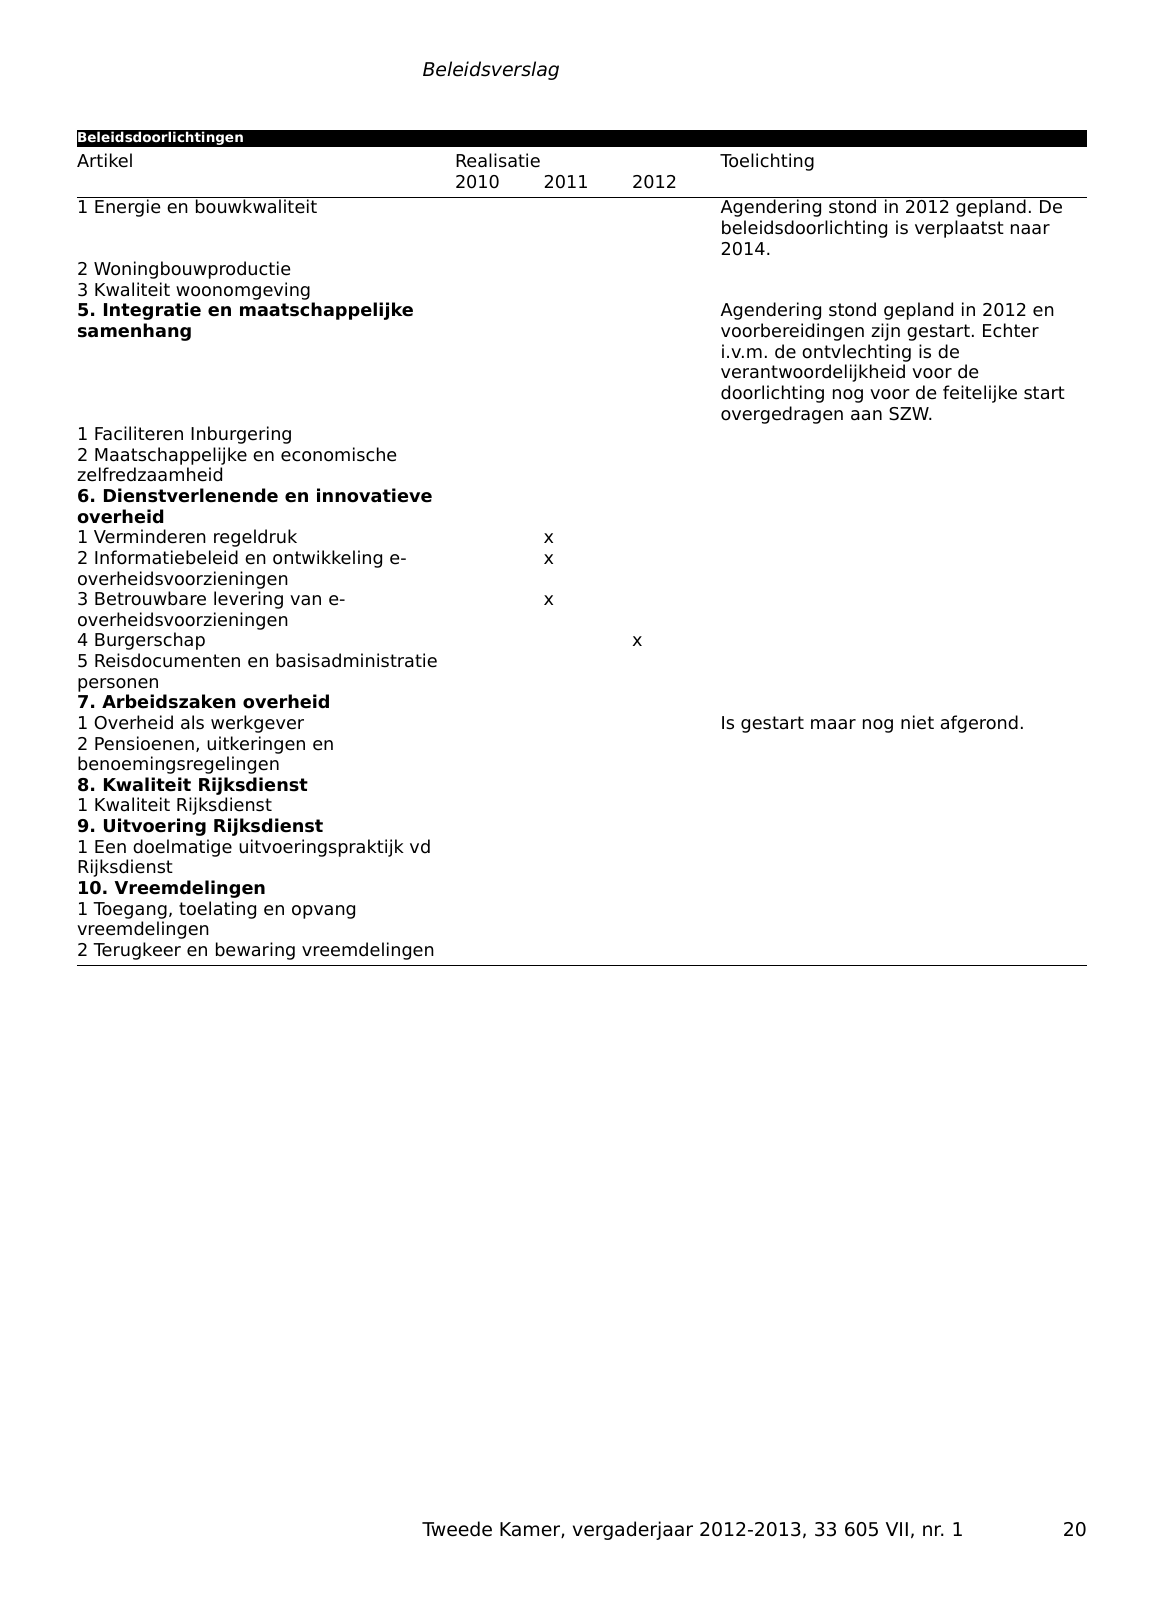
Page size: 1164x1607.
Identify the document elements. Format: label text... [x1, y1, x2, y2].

table_cell 1 Toegang, toelating en opvang vreemdelingen [77, 899, 449, 940]
table_cell x [538, 589, 626, 630]
table_cell 2 Terugkeer en bewaring vreemdelingen [77, 940, 449, 965]
table_cell 2 Woningbouwproductie [77, 259, 449, 280]
table_cell x [538, 548, 626, 589]
table_cell [715, 651, 1087, 692]
table_cell [449, 878, 537, 898]
table_cell [449, 795, 537, 816]
table_cell [715, 445, 1087, 486]
table_cell [715, 775, 1087, 795]
table_cell [715, 795, 1087, 816]
table_cell [449, 692, 537, 713]
table_cell [715, 259, 1087, 280]
table_cell [538, 692, 626, 713]
table_cell [626, 548, 714, 589]
table_cell [715, 630, 1087, 651]
table_cell [538, 259, 626, 280]
table_cell [715, 899, 1087, 940]
table_cell 4 Burgerschap [77, 630, 449, 651]
table_cell [715, 692, 1087, 713]
table_cell [626, 300, 714, 424]
table_cell [538, 878, 626, 898]
table_cell [715, 548, 1087, 589]
table_cell [538, 713, 626, 733]
table_cell 5. Integratie en maatschappelijke samenhang [77, 300, 449, 424]
table_cell [626, 445, 714, 486]
table_cell [715, 734, 1087, 775]
table_cell 1 Een doelmatige uitvoeringspraktijk vd Rijksdienst [77, 837, 449, 878]
table_cell [449, 548, 537, 589]
table_cell [538, 775, 626, 795]
table_cell [449, 527, 537, 548]
table_cell [626, 589, 714, 630]
table_cell [449, 589, 537, 630]
table_cell [538, 899, 626, 940]
table_cell [626, 198, 714, 259]
table_cell Agendering stond gepland in 2012 en voorbereidingen zijn gestart. Echter i.v.m. de ontvlechting is de verantwoordelijkheid voor de doorlichting nog voor de feitelijke start overgedragen aan SZW. [715, 300, 1087, 424]
table_cell 2010 [449, 172, 537, 197]
table_cell [715, 527, 1087, 548]
table_cell 1 Kwaliteit Rijksdienst [77, 795, 449, 816]
table_cell [626, 259, 714, 280]
table_cell Artikel [77, 147, 449, 172]
table_cell [449, 259, 537, 280]
table_cell 10. Vreemdelingen [77, 878, 449, 898]
table_cell [449, 775, 537, 795]
table_cell Agendering stond in 2012 gepland. De beleidsdoorlichting is verplaatst naar 2014. [715, 198, 1087, 259]
table_cell [715, 816, 1087, 837]
table_cell 2 Informatiebeleid en ontwikkeling e-overheidsvoorzieningen [77, 548, 449, 589]
table_cell [715, 589, 1087, 630]
table_cell 2012 [626, 172, 714, 197]
table_cell 1 Energie en bouwkwaliteit [77, 198, 449, 259]
table_cell Toelichting [715, 147, 1087, 172]
table_cell [538, 300, 626, 424]
table_cell [538, 816, 626, 837]
table_cell 5 Reisdocumenten en basisadministratie personen [77, 651, 449, 692]
table_cell [626, 878, 714, 898]
table_cell [449, 198, 537, 259]
table_cell [449, 816, 537, 837]
table_cell [538, 198, 626, 259]
table_cell 9. Uitvoering Rijksdienst [77, 816, 449, 837]
table_cell [538, 940, 626, 965]
table_cell [538, 486, 626, 527]
table_cell [449, 734, 537, 775]
table_cell [626, 899, 714, 940]
table_cell [626, 713, 714, 733]
table_cell [715, 940, 1087, 965]
table_cell 8. Kwaliteit Rijksdienst [77, 775, 449, 795]
table_cell [715, 878, 1087, 898]
table_cell [715, 837, 1087, 878]
table_cell 2011 [538, 172, 626, 197]
table_cell [626, 734, 714, 775]
table_cell [626, 692, 714, 713]
table_cell [626, 816, 714, 837]
table_cell [449, 837, 537, 878]
table_cell 3 Kwaliteit woonomgeving [77, 280, 449, 300]
table_cell [715, 280, 1087, 300]
table_cell [715, 486, 1087, 527]
table_cell 2 Maatschappelijke en economische zelfredzaamheid [77, 445, 449, 486]
table_cell 7. Arbeidszaken overheid [77, 692, 449, 713]
table_cell [449, 651, 537, 692]
table_cell 2 Pensioenen, uitkeringen en benoemingsregelingen [77, 734, 449, 775]
table_cell Realisatie [449, 147, 714, 172]
table_cell [626, 940, 714, 965]
table_cell [449, 486, 537, 527]
table_cell [626, 795, 714, 816]
table_cell x [626, 630, 714, 651]
table_cell 6. Dienstverlenende en innovatieve overheid [77, 486, 449, 527]
table_cell [538, 424, 626, 445]
table_cell [626, 424, 714, 445]
table_cell [626, 775, 714, 795]
table_header Beleidsdoorlichtingen [77, 130, 1087, 146]
table_cell [626, 651, 714, 692]
table_cell Is gestart maar nog niet afgerond. [715, 713, 1087, 733]
table_cell [538, 445, 626, 486]
table_cell [538, 651, 626, 692]
table_cell 1 Faciliteren Inburgering [77, 424, 449, 445]
table_cell [449, 713, 537, 733]
table_cell [626, 837, 714, 878]
table_cell [538, 837, 626, 878]
table_cell [626, 280, 714, 300]
table_cell 3 Betrouwbare levering van e-overheidsvoorzieningen [77, 589, 449, 630]
table_cell [449, 445, 537, 486]
table_cell [538, 630, 626, 651]
table_cell [449, 899, 537, 940]
table_cell [449, 940, 537, 965]
table_cell [538, 795, 626, 816]
table_cell [449, 630, 537, 651]
table_cell [626, 527, 714, 548]
table_cell [538, 280, 626, 300]
table_cell [449, 280, 537, 300]
table_cell 1 Overheid als werkgever [77, 713, 449, 733]
table_cell [77, 172, 449, 197]
table_cell [538, 734, 626, 775]
table_cell 1 Verminderen regeldruk [77, 527, 449, 548]
table_cell [715, 424, 1087, 445]
table_cell x [538, 527, 626, 548]
table_cell [449, 424, 537, 445]
table_cell [715, 172, 1087, 197]
table_cell [626, 486, 714, 527]
table_cell [449, 300, 537, 424]
